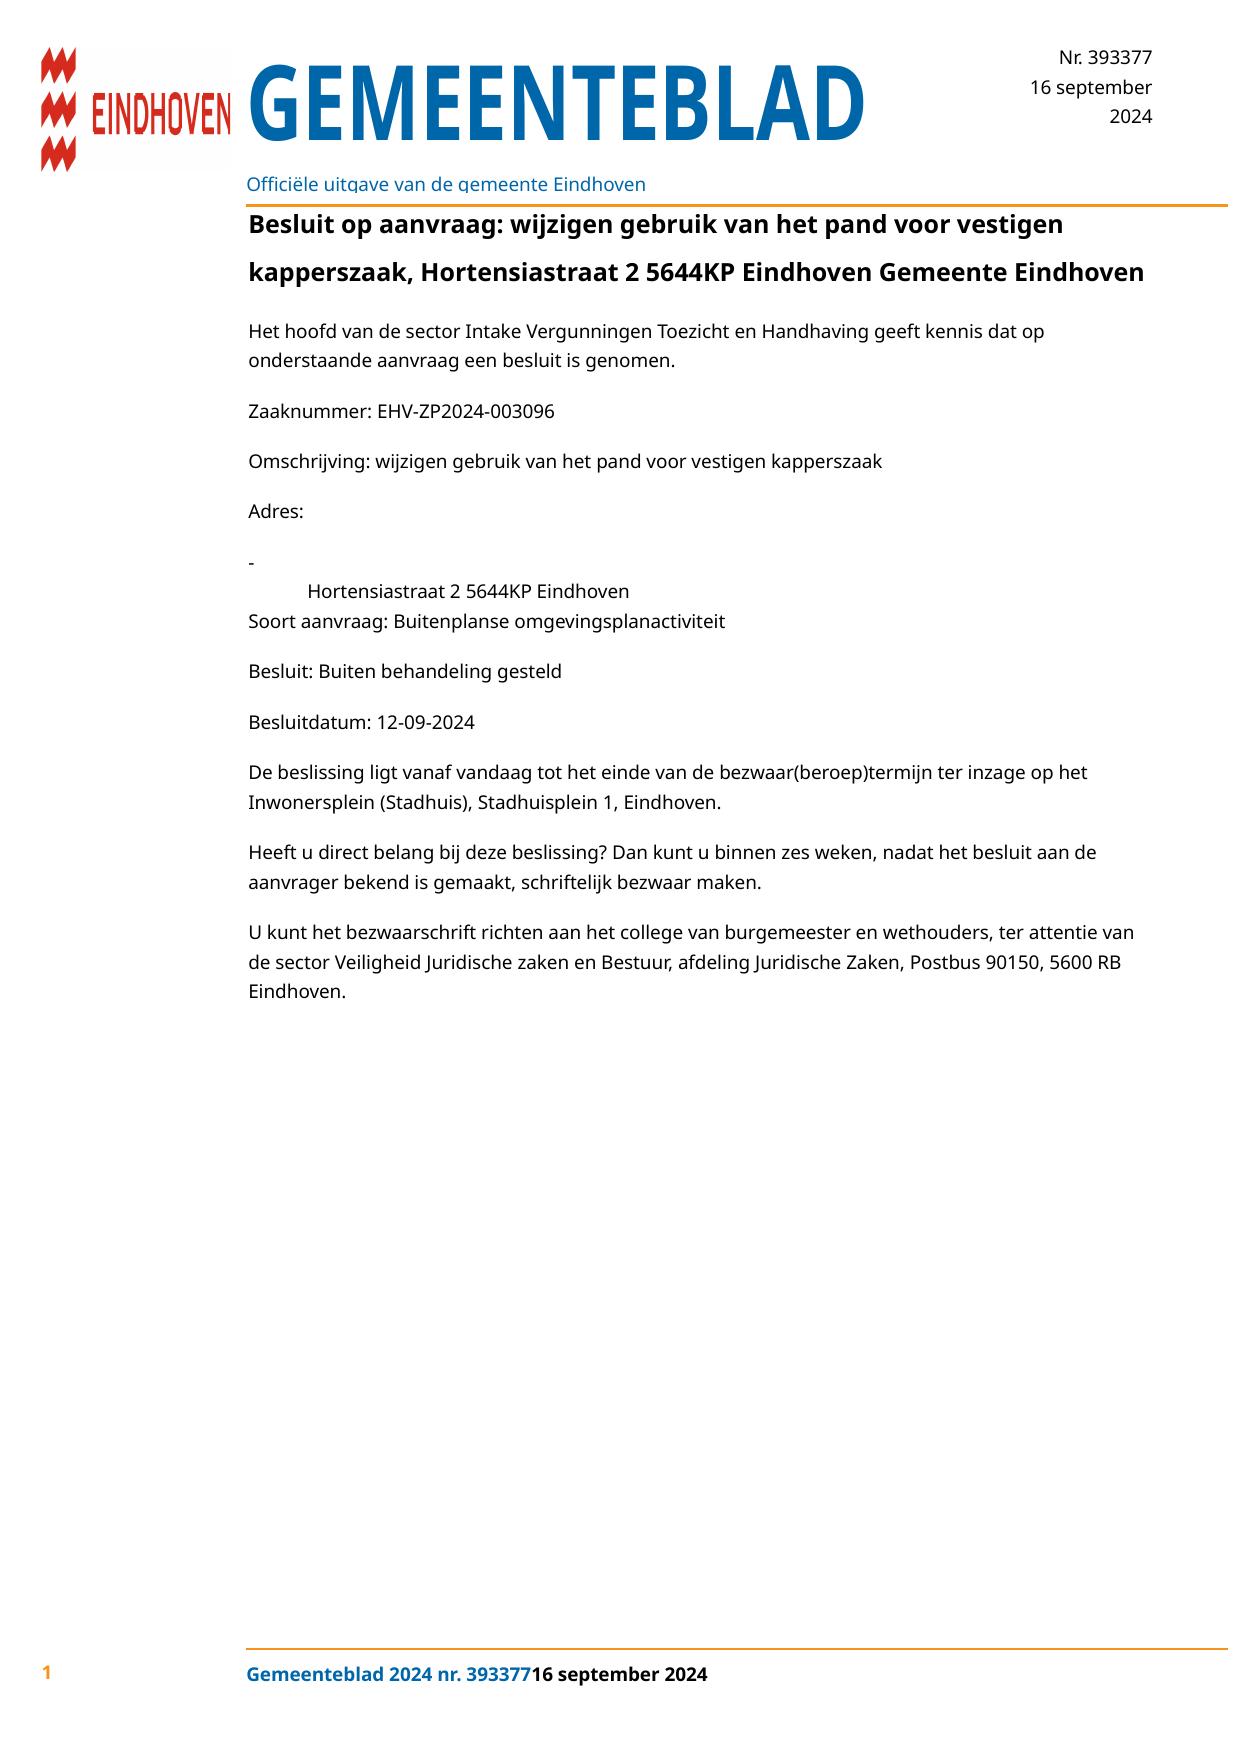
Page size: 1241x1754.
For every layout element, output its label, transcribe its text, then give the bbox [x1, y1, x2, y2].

text Adres: [248, 499, 1152, 524]
text Besluitdatum: 12-09-2024 [248, 709, 1152, 735]
text Soort aanvraag: Buitenplanse omgevingsplanactiviteit [248, 608, 1152, 634]
text De beslissing ligt vanaf vandaag tot het einde van de bezwaar(beroep)termijn ter inzage op het Inwonersplein (Stadhuis), Stadhuisplein 1, Eindhoven. [248, 759, 1152, 815]
text Besluit: Buiten behandeling gesteld [248, 659, 1152, 684]
text Het hoofd van de sector Intake Vergunningen Toezicht en Handhaving geeft kennis dat op onderstaande aanvraag een besluit is genomen. [248, 318, 1152, 373]
text Besluit op aanvraag: wijzigen gebruik van het pand voor vestigen kapperszaak, Hortensiastraat 2 5644KP Eindhoven Gemeente Eindhoven [248, 207, 1152, 288]
list Hortensiastraat 2 5644KP Eindhoven [248, 579, 1152, 604]
text U kunt het bezwaarschrift richten aan het college van burgemeester en wethouders, ter attentie van de sector Veiligheid Juridische zaken en Bestuur, afdeling Juridische Zaken, Postbus 90150, 5600 RB Eindhoven. [248, 919, 1152, 1004]
text Zaaknummer: EHV-ZP2024-003096 [248, 398, 1152, 424]
text Omschrijving: wijzigen gebruik van het pand voor vestigen kapperszaak [248, 448, 1152, 474]
picture [41, 47, 231, 172]
text Heeft u direct belang bij deze beslissing? Dan kunt u binnen zes weken, nadat het besluit aan de aanvrager bekend is gemaakt, schriftelijk bezwaar maken. [248, 839, 1152, 895]
